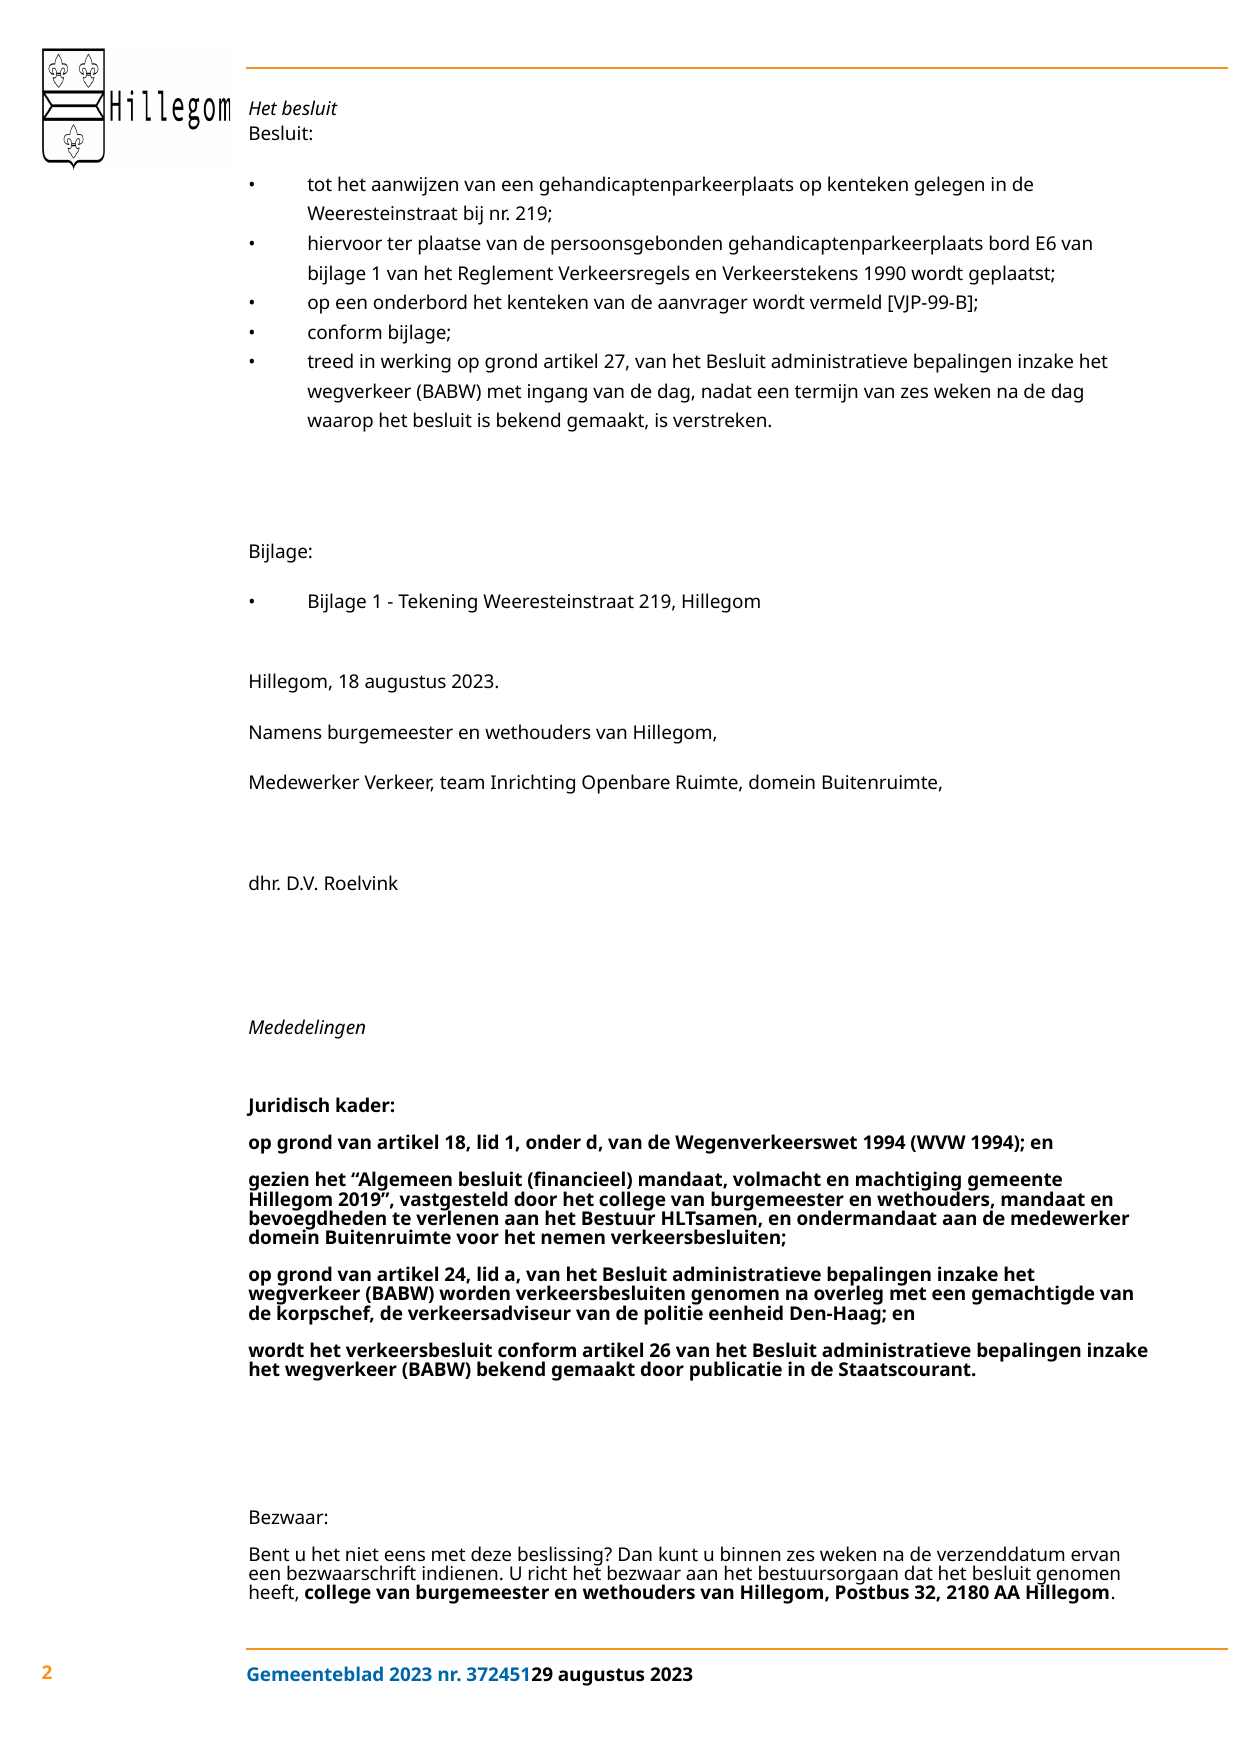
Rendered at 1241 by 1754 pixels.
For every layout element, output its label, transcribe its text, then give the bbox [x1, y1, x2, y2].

text op grond van artikel 24, lid a, van het Besluit administratieve bepalingen inzake het wegverkeer (BABW) worden verkeersbesluiten genomen na overleg met een gemachtigde van de korpschef, de verkeersadviseur van de politie eenheid Den-Haag; en [248, 1266, 1152, 1324]
text Het besluit [248, 95, 1152, 121]
text op grond van artikel 18, lid 1, onder d, van de Wegenverkeerswet 1994 (WVW 1994); en [248, 1134, 1152, 1154]
list Bijlage 1 - Tekening Weeresteinstraat 219, Hillegom [248, 588, 1152, 614]
list conform bijlage; [248, 319, 1152, 344]
text Bijlage: [248, 538, 1152, 564]
text Bent u het niet eens met deze beslissing? Dan kunt u binnen zes weken na de verzenddatum ervan een bezwaarschrift indienen. U richt het bezwaar aan het bestuursorgaan dat het besluit genomen heeft, college van burgemeester en wethouders van Hillegom, Postbus 32, 2180 AA Hillegom. [248, 1546, 1152, 1604]
text Juridisch kader: [248, 1097, 1152, 1117]
text dhr. D.V. Roelvink [248, 870, 1152, 896]
text Hillegom, 18 augustus 2023. [248, 668, 1152, 694]
text gezien het “Algemeen besluit (financieel) mandaat, volmacht en machtiging gemeente Hillegom 2019”, vastgesteld door het college van burgemeester en wethouders, mandaat en bevoegdheden te verlenen aan het Bestuur HLTsamen, en ondermandaat aan de medewerker domein Buitenruimte voor het nemen verkeersbesluiten; [248, 1171, 1152, 1248]
list op een onderbord het kenteken van de aanvrager wordt vermeld [VJP-99-B]; [248, 289, 1152, 315]
list treed in werking op grond artikel 27, van het Besluit administratieve bepalingen inzake het wegverkeer (BABW) met ingang van de dag, nadat een termijn van zes weken na de dag waarop het besluit is bekend gemaakt, is verstreken. [248, 348, 1152, 433]
picture [41, 47, 231, 172]
text wordt het verkeersbesluit conform artikel 26 van het Besluit administratieve bepalingen inzake het wegverkeer (BABW) bekend gemaakt door publicatie in de Staatscourant. [248, 1342, 1152, 1380]
text Bezwaar: [248, 1509, 1152, 1528]
text Medewerker Verkeer, team Inrichting Openbare Ruimte, domein Buitenruimte, [248, 769, 1152, 795]
text Namens burgemeester en wethouders van Hillegom, [248, 719, 1152, 744]
text Mededelingen [248, 1014, 1152, 1040]
text Besluit: [248, 121, 1152, 146]
list hiervoor ter plaatse van de persoonsgebonden gehandicaptenparkeerplaats bord E6 van bijlage 1 van het Reglement Verkeersregels en Verkeerstekens 1990 wordt geplaatst; [248, 230, 1152, 285]
list tot het aanwijzen van een gehandicaptenparkeerplaats op kenteken gelegen in de Weeresteinstraat bij nr. 219; [248, 171, 1152, 226]
